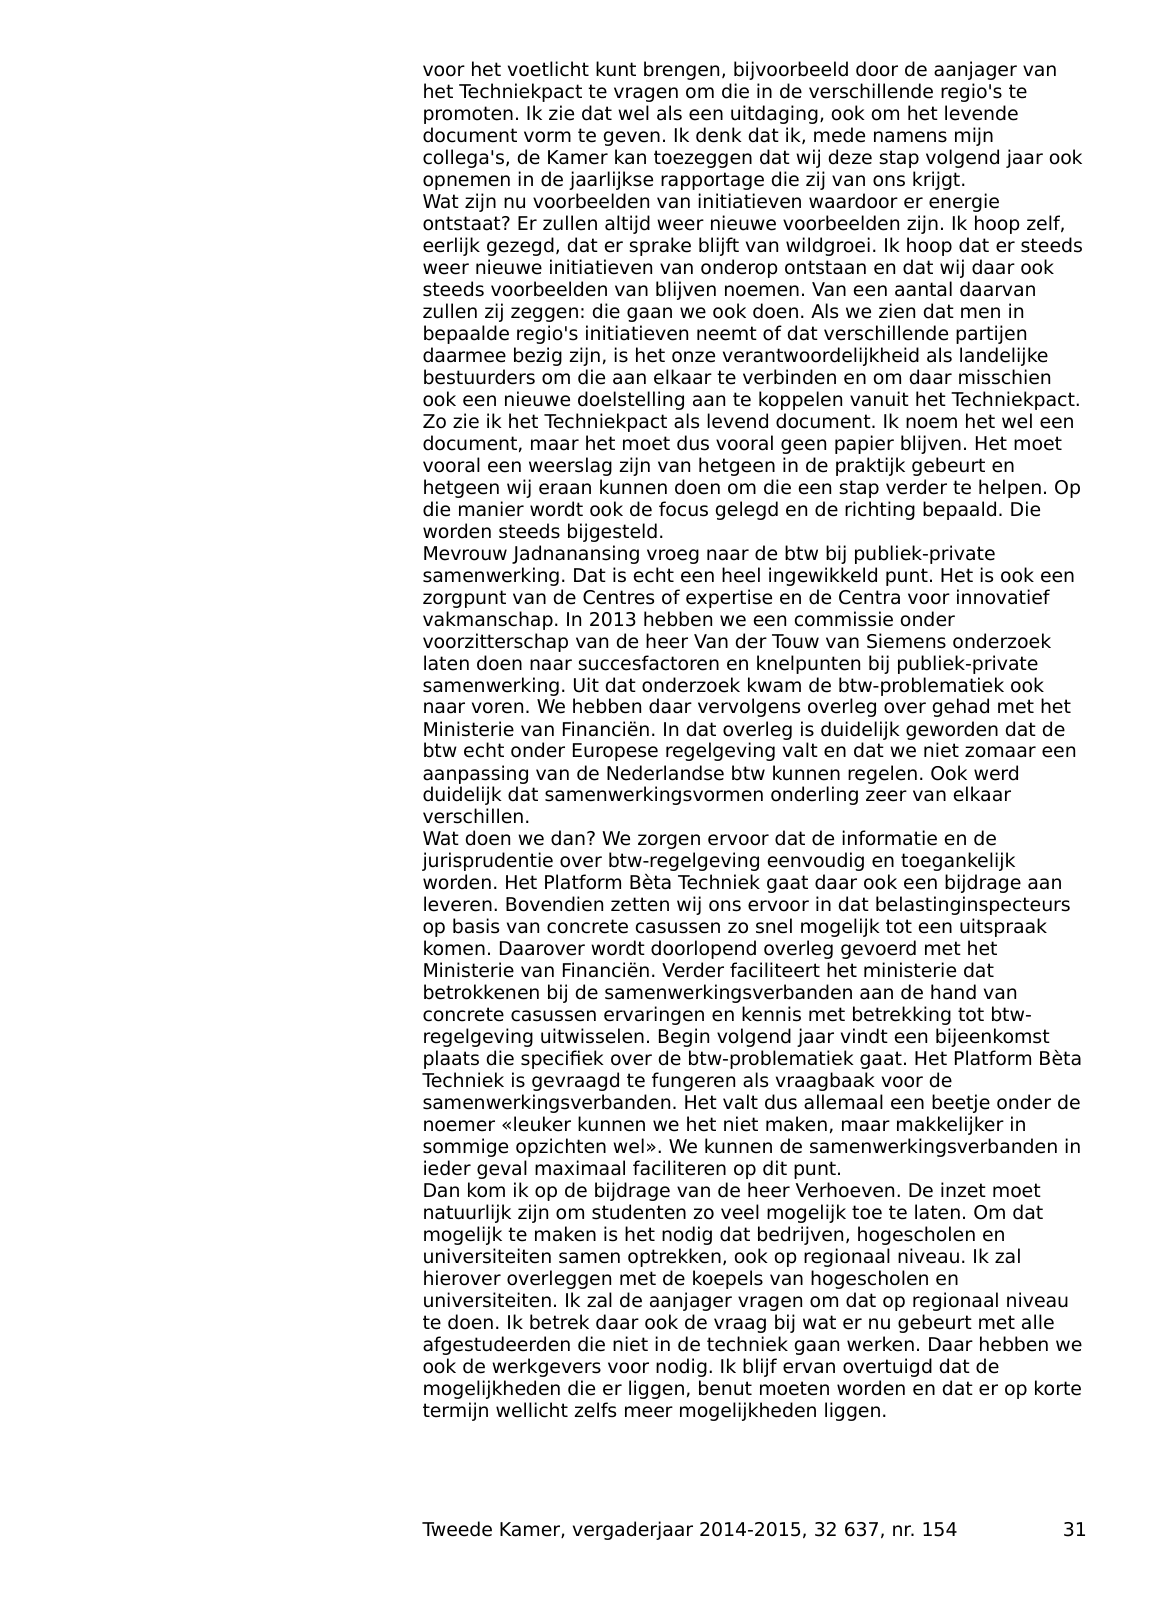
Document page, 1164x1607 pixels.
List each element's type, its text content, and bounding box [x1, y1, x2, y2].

text Dan kom ik op de bijdrage van de heer Verhoeven. De inzet moet natuurlijk zijn om studenten zo veel mogelijk toe te laten. Om dat mogelijk te maken is het nodig dat bedrijven, hogescholen en universiteiten samen optrekken, ook op regionaal niveau. Ik zal hierover overleggen met de koepels van hogescholen en universiteiten. Ik zal de aanjager vragen om dat op regionaal niveau te doen. Ik betrek daar ook de vraag bij wat er nu gebeurt met alle afgestudeerden die niet in de techniek gaan werken. Daar hebben we ook de werkgevers voor nodig. Ik blijf ervan overtuigd dat de mogelijkheden die er liggen, benut moeten worden en dat er op korte termijn wellicht zelfs meer mogelijkheden liggen. [422, 1180, 1087, 1422]
text Wat zijn nu voorbeelden van initiatieven waardoor er energie ontstaat? Er zullen altijd weer nieuwe voorbeelden zijn. Ik hoop zelf, eerlijk gezegd, dat er sprake blijft van wildgroei. Ik hoop dat er steeds weer nieuwe initiatieven van onderop ontstaan en dat wij daar ook steeds voorbeelden van blijven noemen. Van een aantal daarvan zullen zij zeggen: die gaan we ook doen. Als we zien dat men in bepaalde regio's initiatieven neemt of dat verschillende partijen daarmee bezig zijn, is het onze verantwoordelijkheid als landelijke bestuurders om die aan elkaar te verbinden en om daar misschien ook een nieuwe doelstelling aan te koppelen vanuit het Techniekpact. Zo zie ik het Techniekpact als levend document. Ik noem het wel een document, maar het moet dus vooral geen papier blijven. Het moet vooral een weerslag zijn van hetgeen in de praktijk gebeurt en hetgeen wij eraan kunnen doen om die een stap verder te helpen. Op die manier wordt ook de focus gelegd en de richting bepaald. Die worden steeds bijgesteld. [422, 191, 1087, 543]
text Wat doen we dan? We zorgen ervoor dat de informatie en de jurisprudentie over btw-regelgeving eenvoudig en toegankelijk worden. Het Platform Bèta Techniek gaat daar ook een bijdrage aan leveren. Bovendien zetten wij ons ervoor in dat belastinginspecteurs op basis van concrete casussen zo snel mogelijk tot een uitspraak komen. Daarover wordt doorlopend overleg gevoerd met het Ministerie van Financiën. Verder faciliteert het ministerie dat betrokkenen bij de samenwerkingsverbanden aan de hand van concrete casussen ervaringen en kennis met betrekking tot btw-regelgeving uitwisselen. Begin volgend jaar vindt een bijeenkomst plaats die specifiek over de btw-problematiek gaat. Het Platform Bèta Techniek is gevraagd te fungeren als vraagbaak voor de samenwerkingsverbanden. Het valt dus allemaal een beetje onder de noemer «leuker kunnen we het niet maken, maar makkelijker in sommige opzichten wel». We kunnen de samenwerkingsverbanden in ieder geval maximaal faciliteren op dit punt. [422, 828, 1087, 1180]
text Mevrouw Jadnanansing vroeg naar de btw bij publiek-private samenwerking. Dat is echt een heel ingewikkeld punt. Het is ook een zorgpunt van de Centres of expertise en de Centra voor innovatief vakmanschap. In 2013 hebben we een commissie onder voorzitterschap van de heer Van der Touw van Siemens onderzoek laten doen naar succesfactoren en knelpunten bij publiek-private samenwerking. Uit dat onderzoek kwam de btw-problematiek ook naar voren. We hebben daar vervolgens overleg over gehad met het Ministerie van Financiën. In dat overleg is duidelijk geworden dat de btw echt onder Europese regelgeving valt en dat we niet zomaar een aanpassing van de Nederlandse btw kunnen regelen. Ook werd duidelijk dat samenwerkingsvormen onderling zeer van elkaar verschillen. [422, 543, 1087, 828]
text voor het voetlicht kunt brengen, bijvoorbeeld door de aanjager van het Techniekpact te vragen om die in de verschillende regio's te promoten. Ik zie dat wel als een uitdaging, ook om het levende document vorm te geven. Ik denk dat ik, mede namens mijn collega's, de Kamer kan toezeggen dat wij deze stap volgend jaar ook opnemen in de jaarlijkse rapportage die zij van ons krijgt. [422, 59, 1087, 191]
